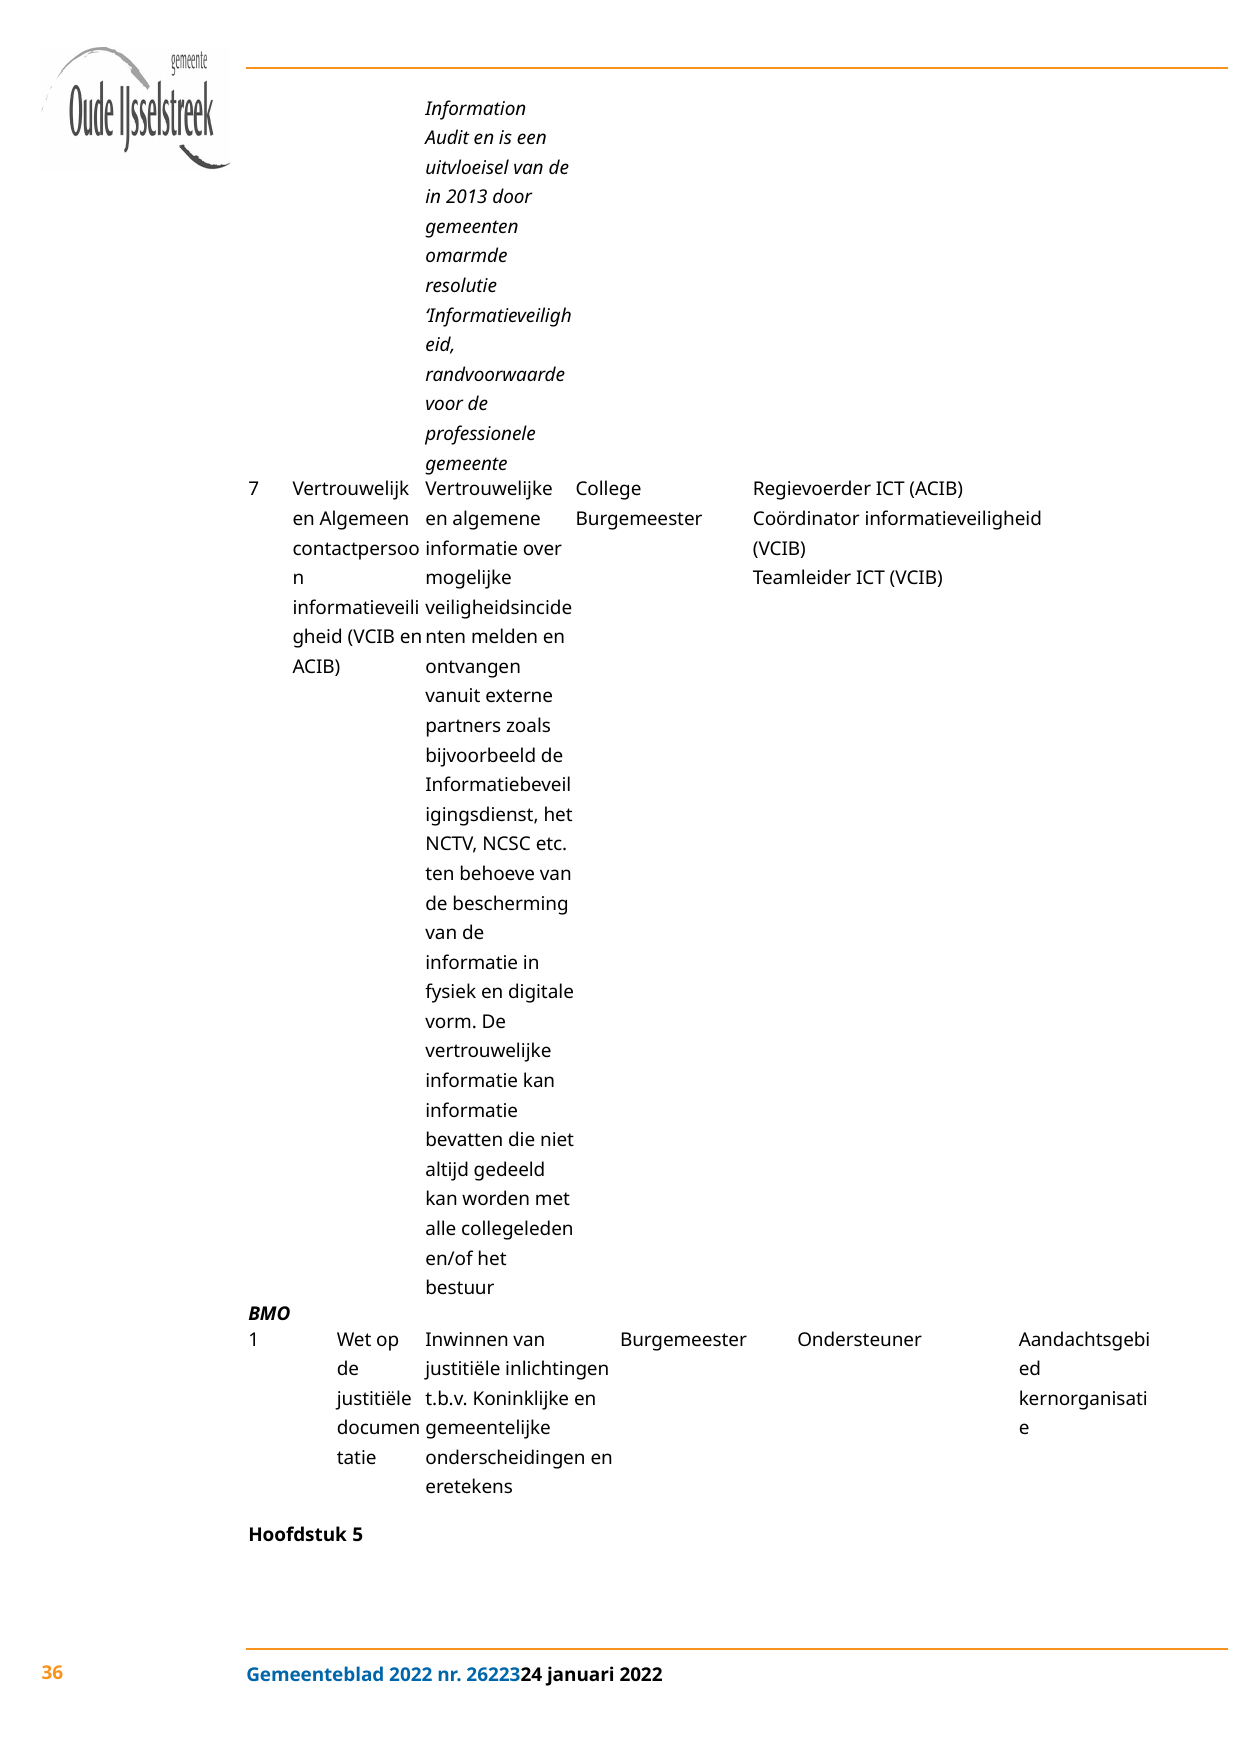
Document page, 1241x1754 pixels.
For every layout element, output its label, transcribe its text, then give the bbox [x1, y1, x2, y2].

table_cell 7 [248, 476, 292, 1300]
table_cell [753, 95, 1063, 476]
table_cell [248, 95, 292, 476]
table_cell Ondersteuner [797, 1326, 1018, 1499]
table_cell [575, 95, 753, 476]
table_cell Regievoerder ICT (ACIB) Coördinator informatieveiligheid (VCIB) Teamleider ICT (VCIB) [753, 476, 1063, 1300]
table_cell [1063, 476, 1152, 1300]
table_cell College Burgemeester [575, 476, 753, 1300]
table_cell Vertrouwelijk en Algemeen contactpersoon informatieveiligheid (VCIB en ACIB) [292, 476, 425, 1300]
table_cell Vertrouwelijke en algemene informatie over mogelijke veiligheidsincidenten melden en ontvangen vanuit externe partners zoals bijvoorbeeld de Informatiebeveiligingsdienst, het NCTV, NCSC etc. ten behoeve van de bescherming van de informatie in fysiek en digitale vorm. De vertrouwelijke informatie kan informatie bevatten die niet altijd gedeeld kan worden met alle collegeleden en/of het bestuur [425, 476, 575, 1300]
picture [41, 47, 231, 172]
table_cell [292, 95, 425, 476]
table_cell Inwinnen van justitiële inlichtingen t.b.v. Koninklijke en gemeentelijke onderscheidingen en eretekens [425, 1326, 620, 1499]
table_cell Information Audit en is een uitvloeisel van de in 2013 door gemeenten omarmde resolutie ‘Informatieveiligheid, randvoorwaarde voor de professionele gemeente [425, 95, 575, 476]
table_cell Burgemeester [620, 1326, 797, 1499]
table_cell Aandachtsgebied kernorganisatie [1019, 1326, 1152, 1499]
table_cell [1063, 95, 1152, 476]
table_cell Wet op de justitiële documentatie [337, 1326, 425, 1499]
table_cell BMO [248, 1300, 1152, 1326]
text Hoofdstuk 5 [248, 1519, 1152, 1547]
table_cell 1 [248, 1326, 337, 1499]
